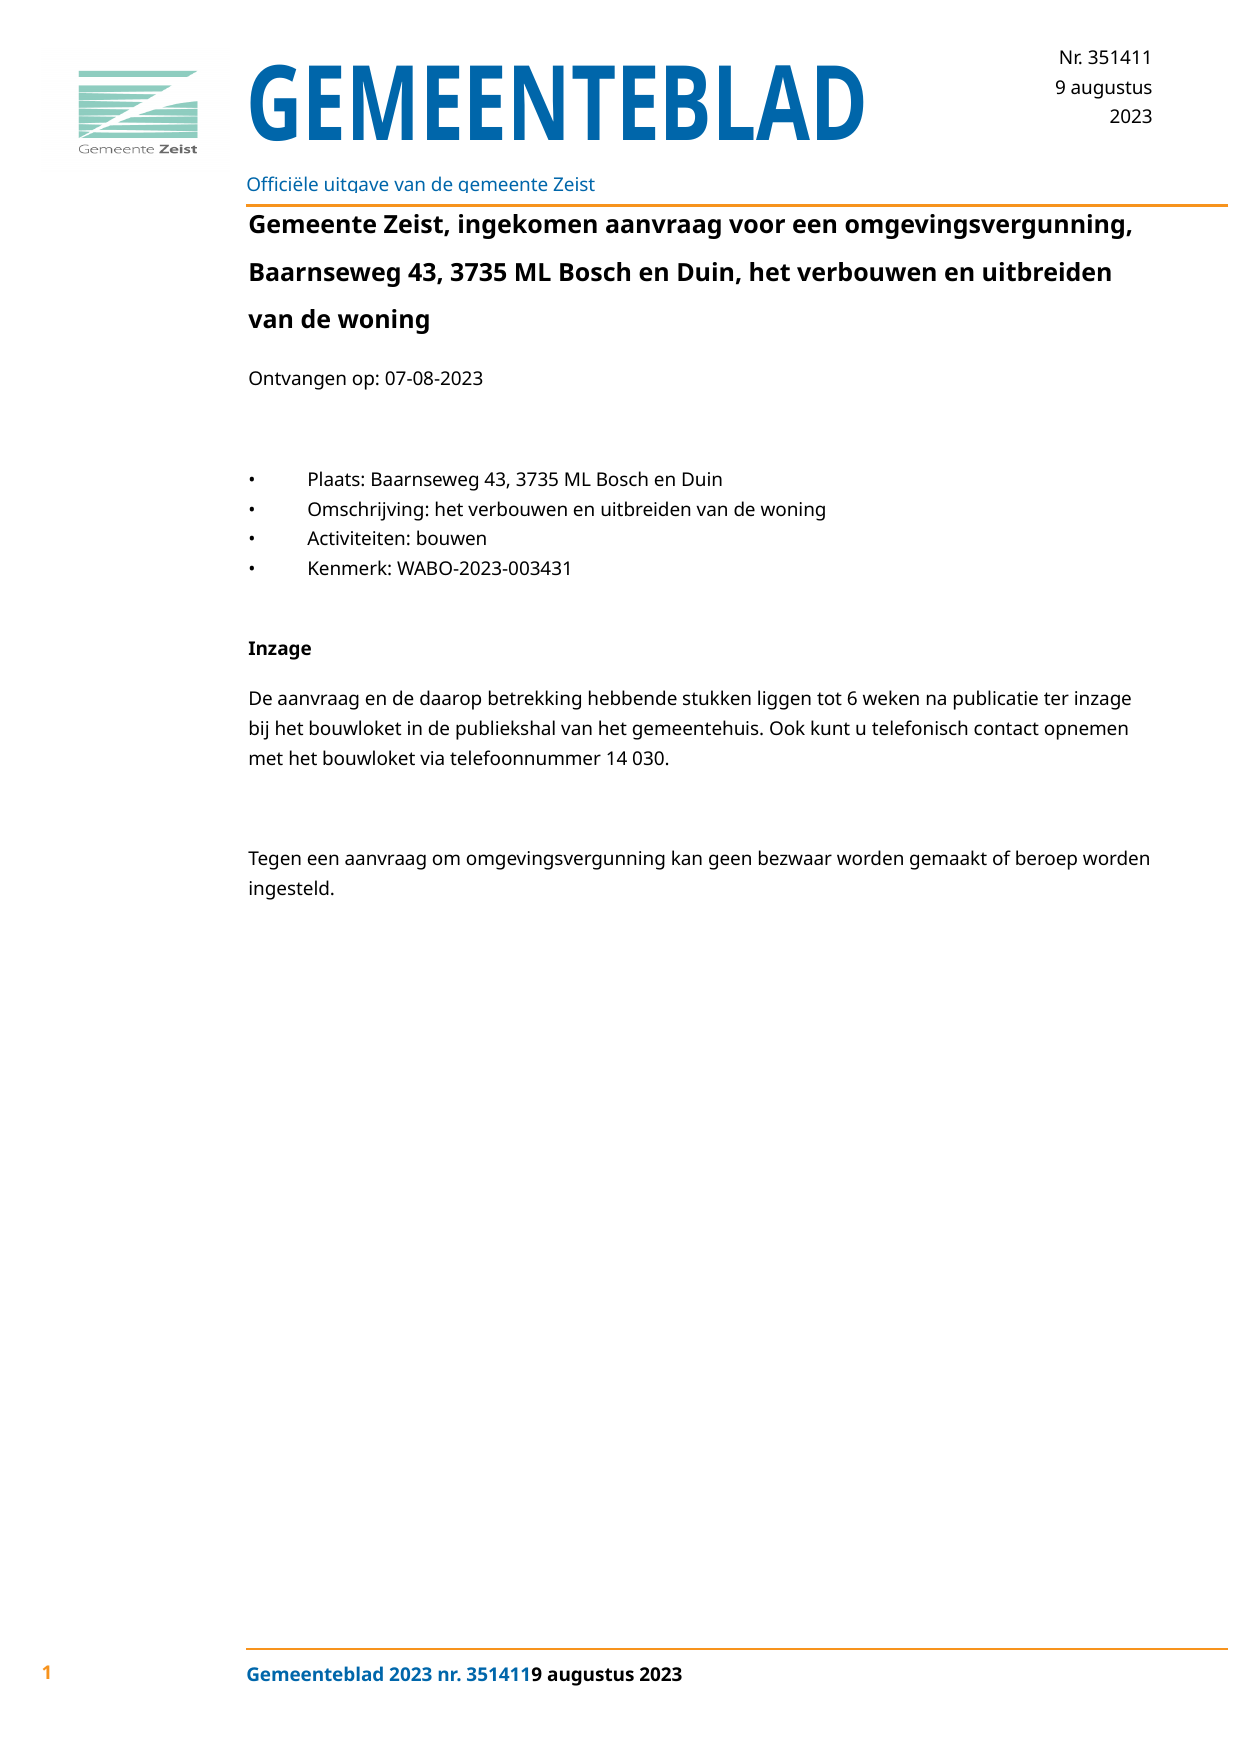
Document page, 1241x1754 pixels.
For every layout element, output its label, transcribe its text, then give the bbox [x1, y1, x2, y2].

text Tegen een aanvraag om omgevingsvergunning kan geen bezwaar worden gemaakt of beroep worden ingesteld. [248, 846, 1152, 901]
list Plaats: Baarnseweg 43, 3735 ML Bosch en Duin [248, 466, 1152, 492]
list Activiteiten: bouwen [248, 526, 1152, 551]
text De aanvraag en de daarop betrekking hebbende stukken liggen tot 6 weken na publicatie ter inzage bij het bouwloket in de publiekshal van het gemeentehuis. Ook kunt u telefonisch contact opnemen met het bouwloket via telefoonnummer 14 030. [248, 686, 1152, 770]
list Kenmerk: WABO-2023-003431 [248, 555, 1152, 581]
text Ontvangen op: 07-08-2023 [248, 366, 1152, 391]
list Omschrijving: het verbouwen en uitbreiden van de woning [248, 496, 1152, 522]
picture [41, 47, 231, 172]
text Inzage [248, 635, 1152, 661]
text Gemeente Zeist, ingekomen aanvraag voor een omgevingsvergunning, Baarnseweg 43, 3735 ML Bosch en Duin, het verbouwen en uitbreiden van de woning [248, 207, 1152, 336]
